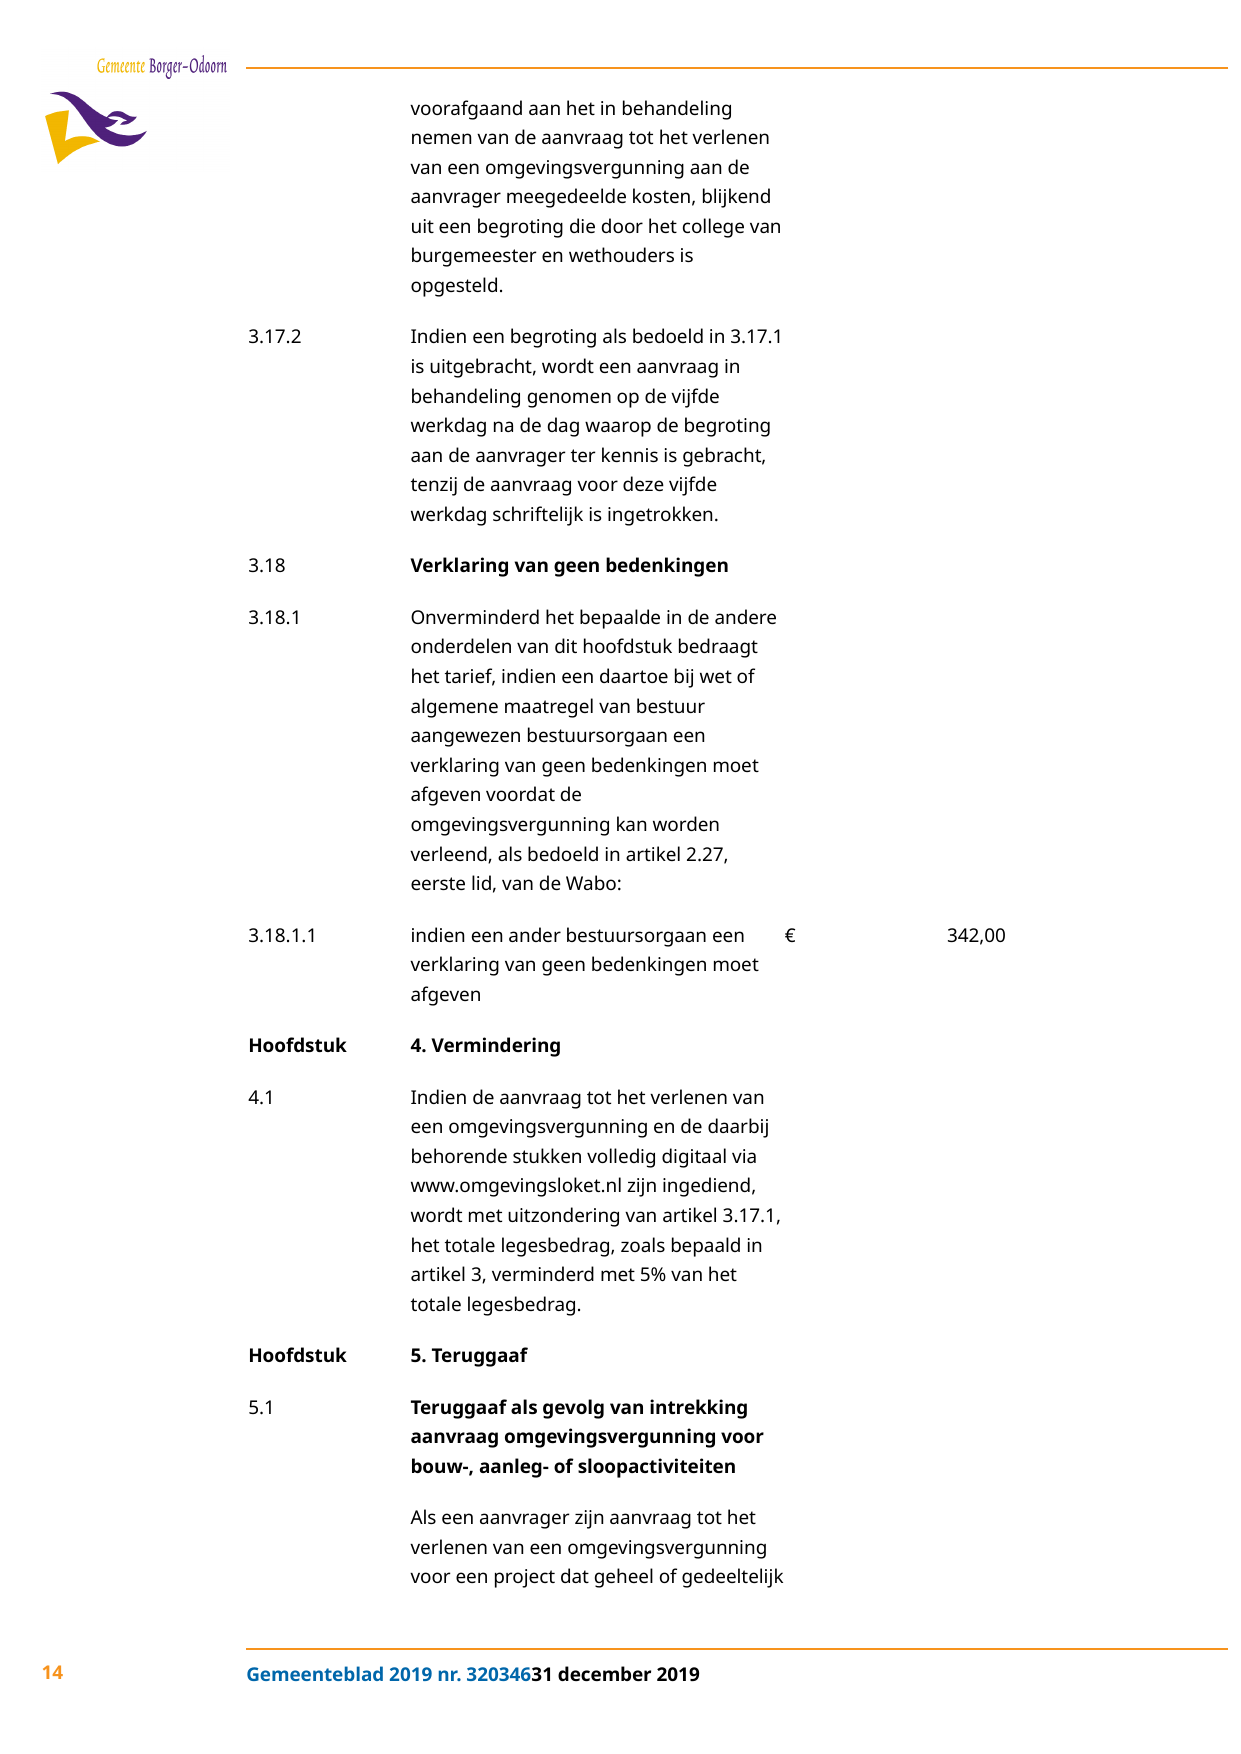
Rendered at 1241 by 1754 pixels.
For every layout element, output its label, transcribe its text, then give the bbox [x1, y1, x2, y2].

table_cell [785, 553, 947, 578]
picture [41, 47, 231, 172]
table_cell indien een ander bestuursorgaan een verklaring van geen bedenkingen moet afgeven [410, 922, 784, 1007]
table_cell [410, 527, 784, 553]
table_cell [947, 553, 1152, 578]
table_cell [785, 579, 947, 604]
table_cell [947, 527, 1152, 553]
table_cell 5. Teruggaaf [410, 1343, 784, 1368]
table_cell [248, 1058, 410, 1084]
table_cell [785, 298, 947, 324]
table_cell [947, 1058, 1152, 1084]
table_cell [410, 579, 784, 604]
table_cell Indien de aanvraag tot het verlenen van een omgevingsvergunning en de daarbij behorende stukken volledig digitaal via www.omgevingsloket.nl zijn ingediend, wordt met uitzondering van artikel 3.17.1, het totale legesbedrag, zoals bepaald in artikel 3, verminderd met 5% van het totale legesbedrag. [410, 1084, 784, 1317]
table_cell [248, 579, 410, 604]
table_cell [947, 324, 1152, 527]
table_cell voorafgaand aan het in behandeling nemen van de aanvraag tot het verlenen van een omgevingsvergunning aan de aanvrager meegedeelde kosten, blijkend uit een begroting die door het college van burgemeester en wethouders is opgesteld. [410, 95, 784, 298]
table_cell [785, 1007, 947, 1032]
table_cell Hoofdstuk [248, 1033, 410, 1058]
table_cell 3.17.2 [248, 324, 410, 527]
table_cell Indien een begroting als bedoeld in 3.17.1 is uitgebracht, wordt een aanvraag in behandeling genomen op de vijfde werkdag na de dag waarop de begroting aan de aanvrager ter kennis is gebracht, tenzij de aanvraag voor deze vijfde werkdag schriftelijk is ingetrokken. [410, 324, 784, 527]
table_cell Als een aanvrager zijn aanvraag tot het verlenen van een omgevingsvergunning voor een project dat geheel of gedeeltelijk [410, 1505, 784, 1589]
table_cell 3.18 [248, 553, 410, 578]
table_cell [947, 1007, 1152, 1032]
table_cell [785, 1317, 947, 1342]
table_cell [248, 1317, 410, 1342]
table_cell 3.18.1 [248, 604, 410, 896]
table_cell € [785, 922, 947, 1007]
table_cell [410, 1479, 784, 1504]
table_cell 4.1 [248, 1084, 410, 1317]
table_cell [785, 1505, 947, 1589]
table_cell [248, 1368, 410, 1394]
table_cell [785, 1058, 947, 1084]
table_cell [947, 1394, 1152, 1479]
table_cell 5.1 [248, 1394, 410, 1479]
table_cell [248, 95, 410, 298]
table_cell [947, 95, 1152, 298]
table_cell [785, 1343, 947, 1368]
table_cell [248, 896, 410, 922]
table_cell [947, 1317, 1152, 1342]
table_cell [947, 1505, 1152, 1589]
table_cell [785, 1394, 947, 1479]
table_cell [947, 298, 1152, 324]
table_cell [947, 1368, 1152, 1394]
table_cell [947, 896, 1152, 922]
table_cell [785, 1479, 947, 1504]
table_cell [947, 604, 1152, 896]
table_cell [947, 1084, 1152, 1317]
table_cell [248, 1007, 410, 1032]
table_cell [248, 298, 410, 324]
table_cell Teruggaaf als gevolg van intrekking aanvraag omgevingsvergunning voor bouw-, aanleg- of sloopactiviteiten [410, 1394, 784, 1479]
table_cell [410, 298, 784, 324]
table_cell 342,00 [947, 922, 1152, 1007]
table_cell [785, 1033, 947, 1058]
table_cell [410, 1368, 784, 1394]
table_cell [785, 1368, 947, 1394]
table_cell [248, 1505, 410, 1589]
table_cell [410, 1007, 784, 1032]
table_cell [785, 527, 947, 553]
table_cell [410, 1317, 784, 1342]
table_cell [410, 896, 784, 922]
table_cell [947, 1033, 1152, 1058]
table_cell [785, 896, 947, 922]
table_cell [248, 527, 410, 553]
table_cell [785, 1084, 947, 1317]
table_cell 3.18.1.1 [248, 922, 410, 1007]
table_cell Verklaring van geen bedenkingen [410, 553, 784, 578]
table_cell 4. Vermindering [410, 1033, 784, 1058]
table_cell [947, 579, 1152, 604]
table_cell Onverminderd het bepaalde in de andere onderdelen van dit hoofdstuk bedraagt het tarief, indien een daartoe bij wet of algemene maatregel van bestuur aangewezen bestuursorgaan een verklaring van geen bedenkingen moet afgeven voordat de omgevingsvergunning kan worden verleend, als bedoeld in artikel 2.27, eerste lid, van de Wabo: [410, 604, 784, 896]
table_cell Hoofdstuk [248, 1343, 410, 1368]
table_cell [785, 604, 947, 896]
table_cell [785, 324, 947, 527]
table_cell [410, 1058, 784, 1084]
table_cell [947, 1343, 1152, 1368]
table_cell [947, 1479, 1152, 1504]
table_cell [248, 1479, 410, 1504]
table_cell [785, 95, 947, 298]
